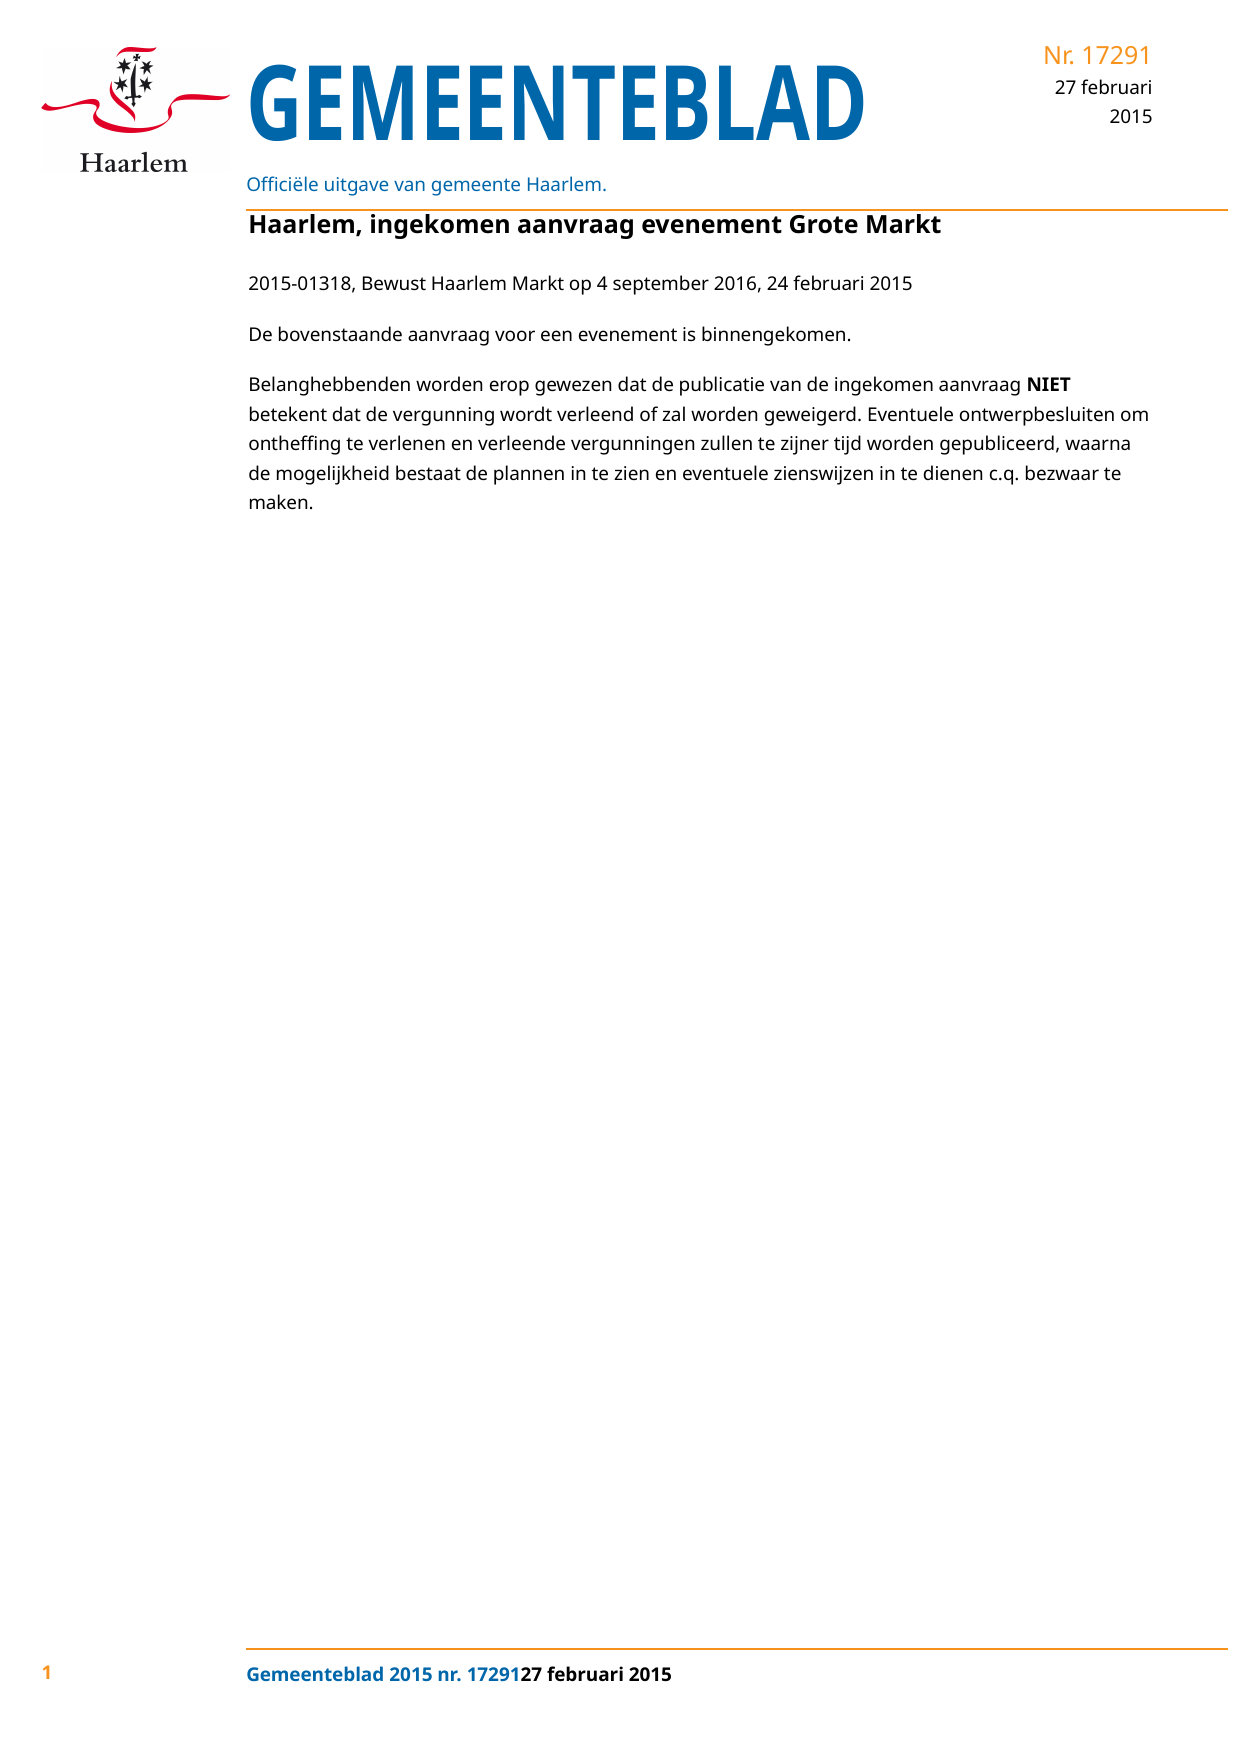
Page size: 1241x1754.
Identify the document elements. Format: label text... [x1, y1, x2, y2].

picture [41, 47, 231, 172]
text Belanghebbenden worden erop gewezen dat de publicatie van de ingekomen aanvraag NIET betekent dat de vergunning wordt verleend of zal worden geweigerd. Eventuele ontwerpbesluiten om ontheffing te verlenen en verleende vergunningen zullen te zijner tijd worden gepubliceerd, waarna de mogelijkheid bestaat de plannen in te zien en eventuele zienswijzen in te dienen c.q. bezwaar te maken. [248, 371, 1152, 515]
text Haarlem, ingekomen aanvraag evenement Grote Markt [248, 211, 1152, 241]
text De bovenstaande aanvraag voor een evenement is binnengekomen. [248, 321, 1152, 346]
text 2015-01318, Bewust Haarlem Markt op 4 september 2016, 24 februari 2015 [248, 270, 1152, 296]
